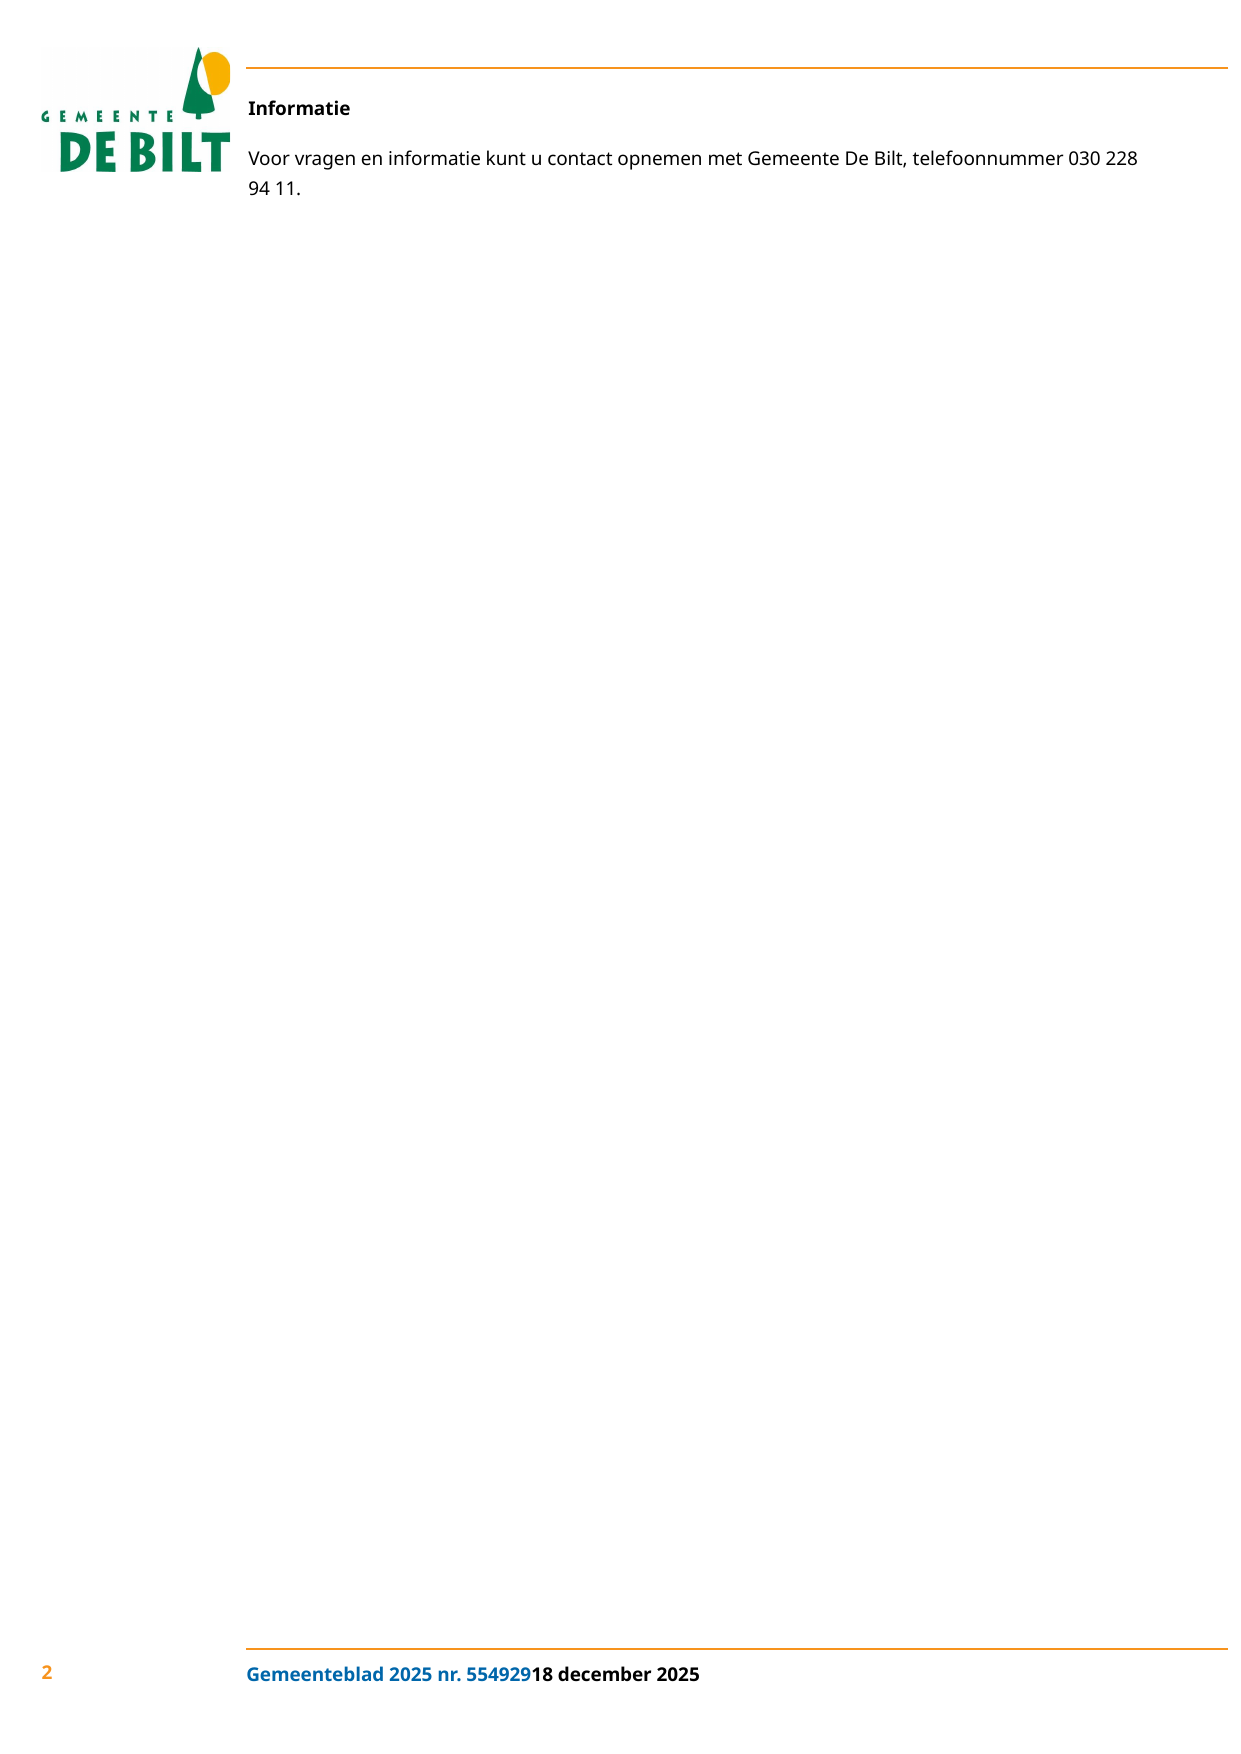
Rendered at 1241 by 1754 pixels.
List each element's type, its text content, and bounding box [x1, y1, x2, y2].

text Informatie [248, 95, 1152, 121]
picture [41, 47, 231, 172]
text Voor vragen en informatie kunt u contact opnemen met Gemeente De Bilt, telefoonnummer 030 228 94 11. [248, 145, 1152, 201]
